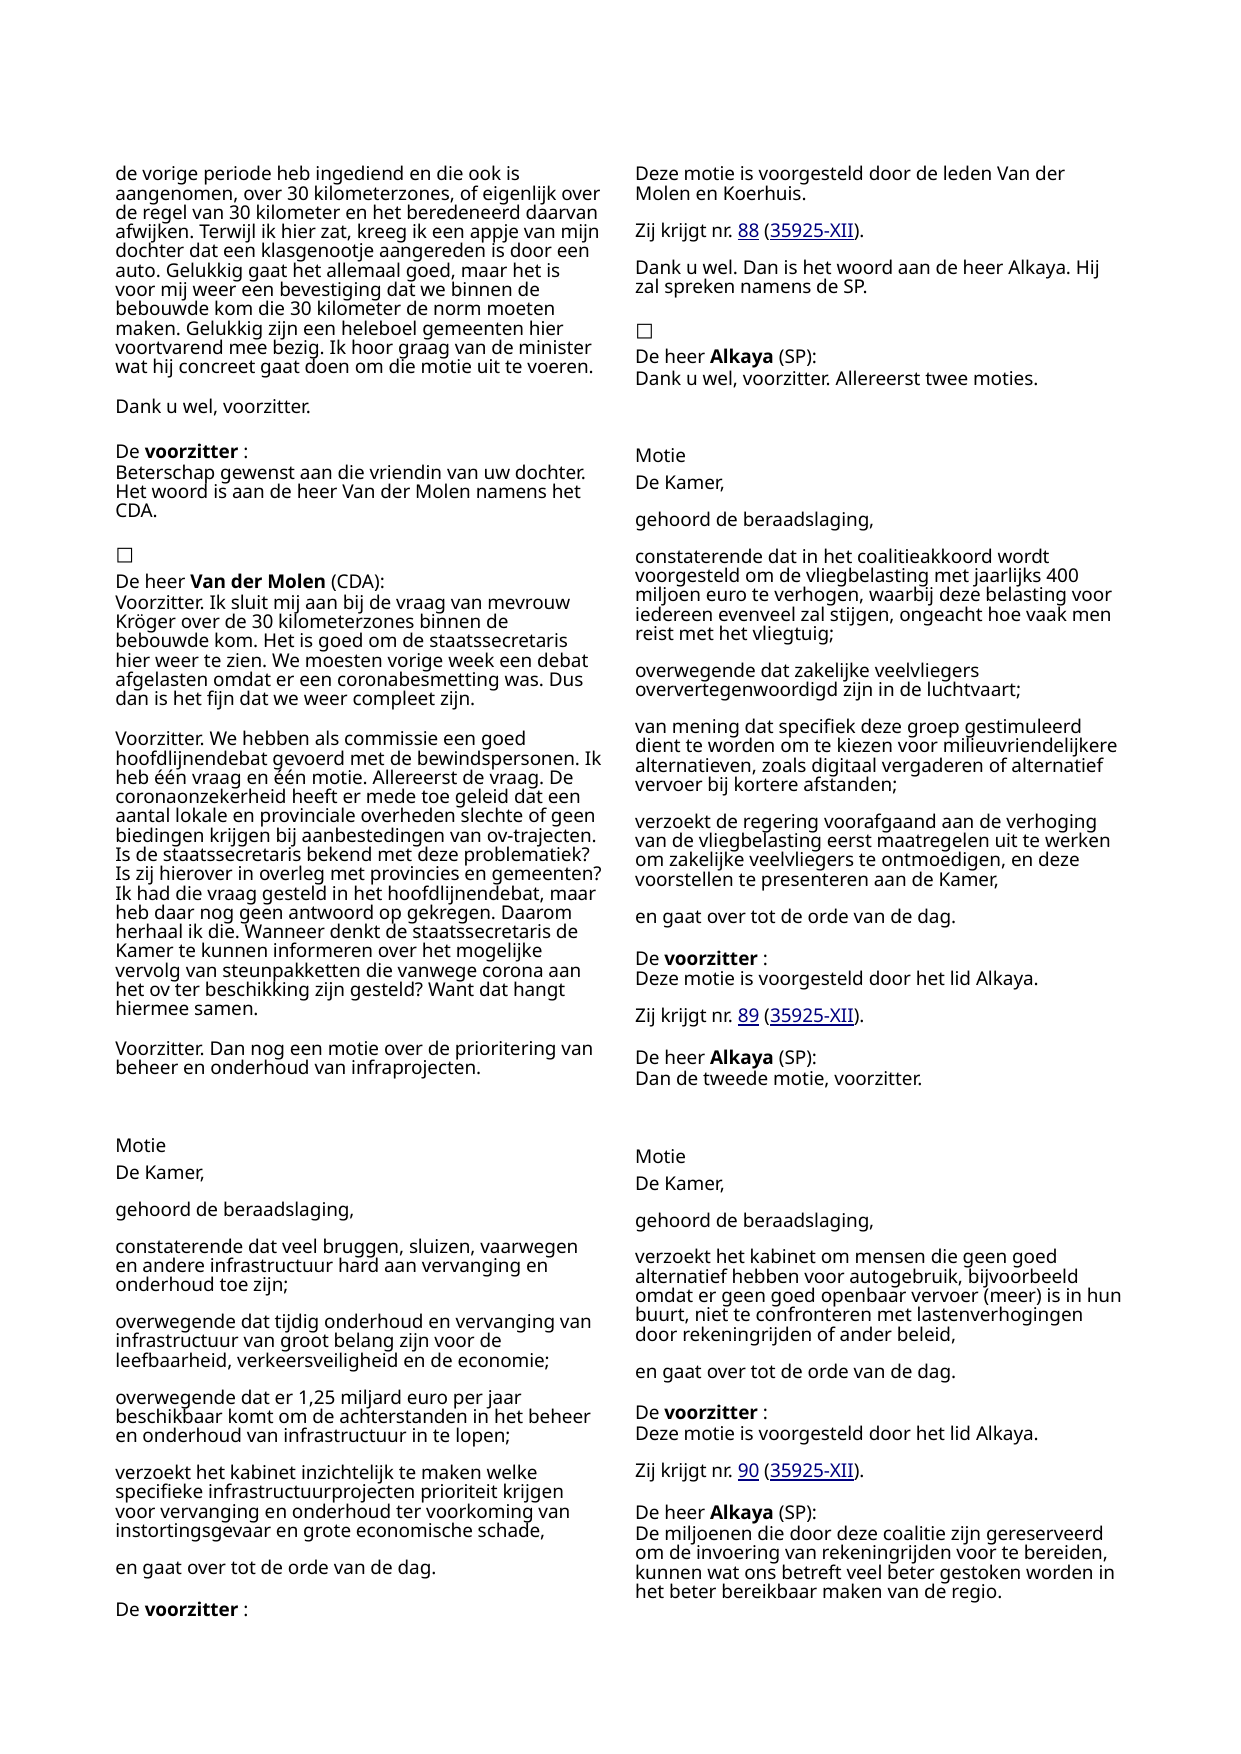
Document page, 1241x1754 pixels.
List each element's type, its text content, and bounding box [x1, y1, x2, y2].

text en gaat over tot de orde van de dag. [115, 1559, 605, 1578]
text Beterschap gewenst aan die vriendin van uw dochter. Het woord is aan de heer Van der Molen namens het CDA. [115, 464, 605, 522]
text verzoekt het kabinet inzichtelijk te maken welke specifieke infrastructuurprojecten prioriteit krijgen voor vervanging en onderhoud ter voorkoming van instortingsgevaar en grote economische schade, [115, 1464, 605, 1541]
text constaterende dat veel bruggen, sluizen, vaarwegen en andere infrastructuur hard aan vervanging en onderhoud toe zijn; [115, 1238, 605, 1296]
text De voorzitter : [635, 1399, 1125, 1425]
text De Kamer, [635, 474, 1125, 493]
text De miljoenen die door deze coalitie zijn gereserveerd om de invoering van rekeningrijden voor te bereiden, kunnen wat ons betreft veel beter gestoken worden in het beter bereikbaar maken van de regio. [635, 1525, 1125, 1602]
text De voorzitter : [115, 1596, 605, 1622]
text Voorzitter. We hebben als commissie een goed hoofdlijnendebat gevoerd met de bewindspersonen. Ik heb één vraag en één motie. Allereerst de vraag. De coronaonzekerheid heeft er mede toe geleid dat een aantal lokale en provinciale overheden slechte of geen biedingen krijgen bij aanbestedingen van ov-trajecten. Is de staatssecretaris bekend met deze problematiek? Is zij hierover in overleg met provincies en gemeenten? Ik had die vraag gesteld in het hoofdlijnendebat, maar heb daar nog geen antwoord op gekregen. Daarom herhaal ik die. Wanneer denkt de staatssecretaris de Kamer te kunnen informeren over het mogelijke vervolg van steunpakketten die vanwege corona aan het ov ter beschikking zijn gesteld? Want dat hangt hiermee samen. [115, 730, 605, 1019]
text Zij krijgt nr. 90 (35925-XII). [635, 1462, 1125, 1482]
text Dank u wel. Dan is het woord aan de heer Alkaya. Hij zal spreken namens de SP. [635, 259, 1125, 297]
text Dank u wel, voorzitter. Allereerst twee moties. [635, 369, 1125, 389]
text De voorzitter : [635, 945, 1125, 970]
text overwegende dat er 1,25 miljard euro per jaar beschikbaar komt om de achterstanden in het beheer en onderhoud van infrastructuur in te lopen; [115, 1389, 605, 1447]
text Zij krijgt nr. 89 (35925-XII). [635, 1007, 1125, 1027]
text Motie [115, 1132, 605, 1158]
text Voorzitter. Dan nog een motie over de prioritering van beheer en onderhoud van infraprojecten. [115, 1040, 605, 1079]
text gehoord de beraadslaging, [635, 511, 1125, 530]
text De Kamer, [635, 1174, 1125, 1194]
text Motie [635, 1143, 1125, 1169]
text Zij krijgt nr. 88 (35925-XII). [635, 222, 1125, 241]
text De voorzitter : [115, 438, 605, 464]
text verzoekt de regering voorafgaand aan de verhoging van de vliegbelasting eerst maatregelen uit te werken om zakelijke veelvliegers te ontmoedigen, en deze voorstellen te presenteren aan de Kamer, [635, 813, 1125, 890]
text gehoord de beraadslaging, [115, 1201, 605, 1220]
text De Kamer, [115, 1164, 605, 1183]
text overwegende dat tijdig onderhoud en vervanging van infrastructuur van groot belang zijn voor de leefbaarheid, verkeersveiligheid en de economie; [115, 1313, 605, 1371]
text Deze motie is voorgesteld door de leden Van der Molen en Koerhuis. [635, 165, 1125, 204]
text De heer Van der Molen (CDA): [115, 568, 605, 594]
text van mening dat specifiek deze groep gestimuleerd dient te worden om te kiezen voor milieuvriendelijkere alternatieven, zoals digitaal vergaderen of alternatief vervoer bij kortere afstanden; [635, 718, 1125, 795]
text en gaat over tot de orde van de dag. [635, 908, 1125, 927]
text ⬜ [115, 542, 605, 568]
text Deze motie is voorgesteld door het lid Alkaya. [635, 970, 1125, 990]
text constaterende dat in het coalitieakkoord wordt voorgesteld om de vliegbelasting met jaarlijks 400 miljoen euro te verhogen, waarbij deze belasting voor iedereen evenveel zal stijgen, ongeacht hoe vaak men reist met het vliegtuig; [635, 548, 1125, 644]
text verzoekt het kabinet om mensen die geen goed alternatief hebben voor autogebruik, bijvoorbeeld omdat er geen goed openbaar vervoer (meer) is in hun buurt, niet te confronteren met lastenverhogingen door rekeningrijden of ander beleid, [635, 1248, 1125, 1345]
text overwegende dat zakelijke veelvliegers oververtegenwoordigd zijn in de luchtvaart; [635, 662, 1125, 700]
text en gaat over tot de orde van de dag. [635, 1363, 1125, 1382]
text De heer Alkaya (SP): [635, 344, 1125, 369]
text Voorzitter. Ik sluit mij aan bij de vraag van mevrouw Kröger over de 30 kilometerzones binnen de bebouwde kom. Het is goed om de staatssecretaris hier weer te zien. We moesten vorige week een debat afgelasten omdat er een coronabesmetting was. Dus dan is het fijn dat we weer compleet zijn. [115, 594, 605, 709]
text ⬜ [635, 318, 1125, 344]
text Dank u wel, voorzitter. [115, 398, 605, 417]
text De heer Alkaya (SP): [635, 1044, 1125, 1070]
text gehoord de beraadslaging, [635, 1212, 1125, 1231]
text Dan de tweede motie, voorzitter. [635, 1070, 1125, 1089]
text Motie [635, 442, 1125, 468]
text Deze motie is voorgesteld door het lid Alkaya. [635, 1425, 1125, 1444]
text De heer Alkaya (SP): [635, 1499, 1125, 1525]
text de vorige periode heb ingediend en die ook is aangenomen, over 30 kilometerzones, of eigenlijk over de regel van 30 kilometer en het beredeneerd daarvan afwijken. Terwijl ik hier zat, kreeg ik een appje van mijn dochter dat een klasgenootje aangereden is door een auto. Gelukkig gaat het allemaal goed, maar het is voor mij weer een bevestiging dat we binnen de bebouwde kom die 30 kilometer de norm moeten maken. Gelukkig zijn een heleboel gemeenten hier voortvarend mee bezig. Ik hoor graag van de minister wat hij concreet gaat doen om die motie uit te voeren. [115, 165, 605, 377]
